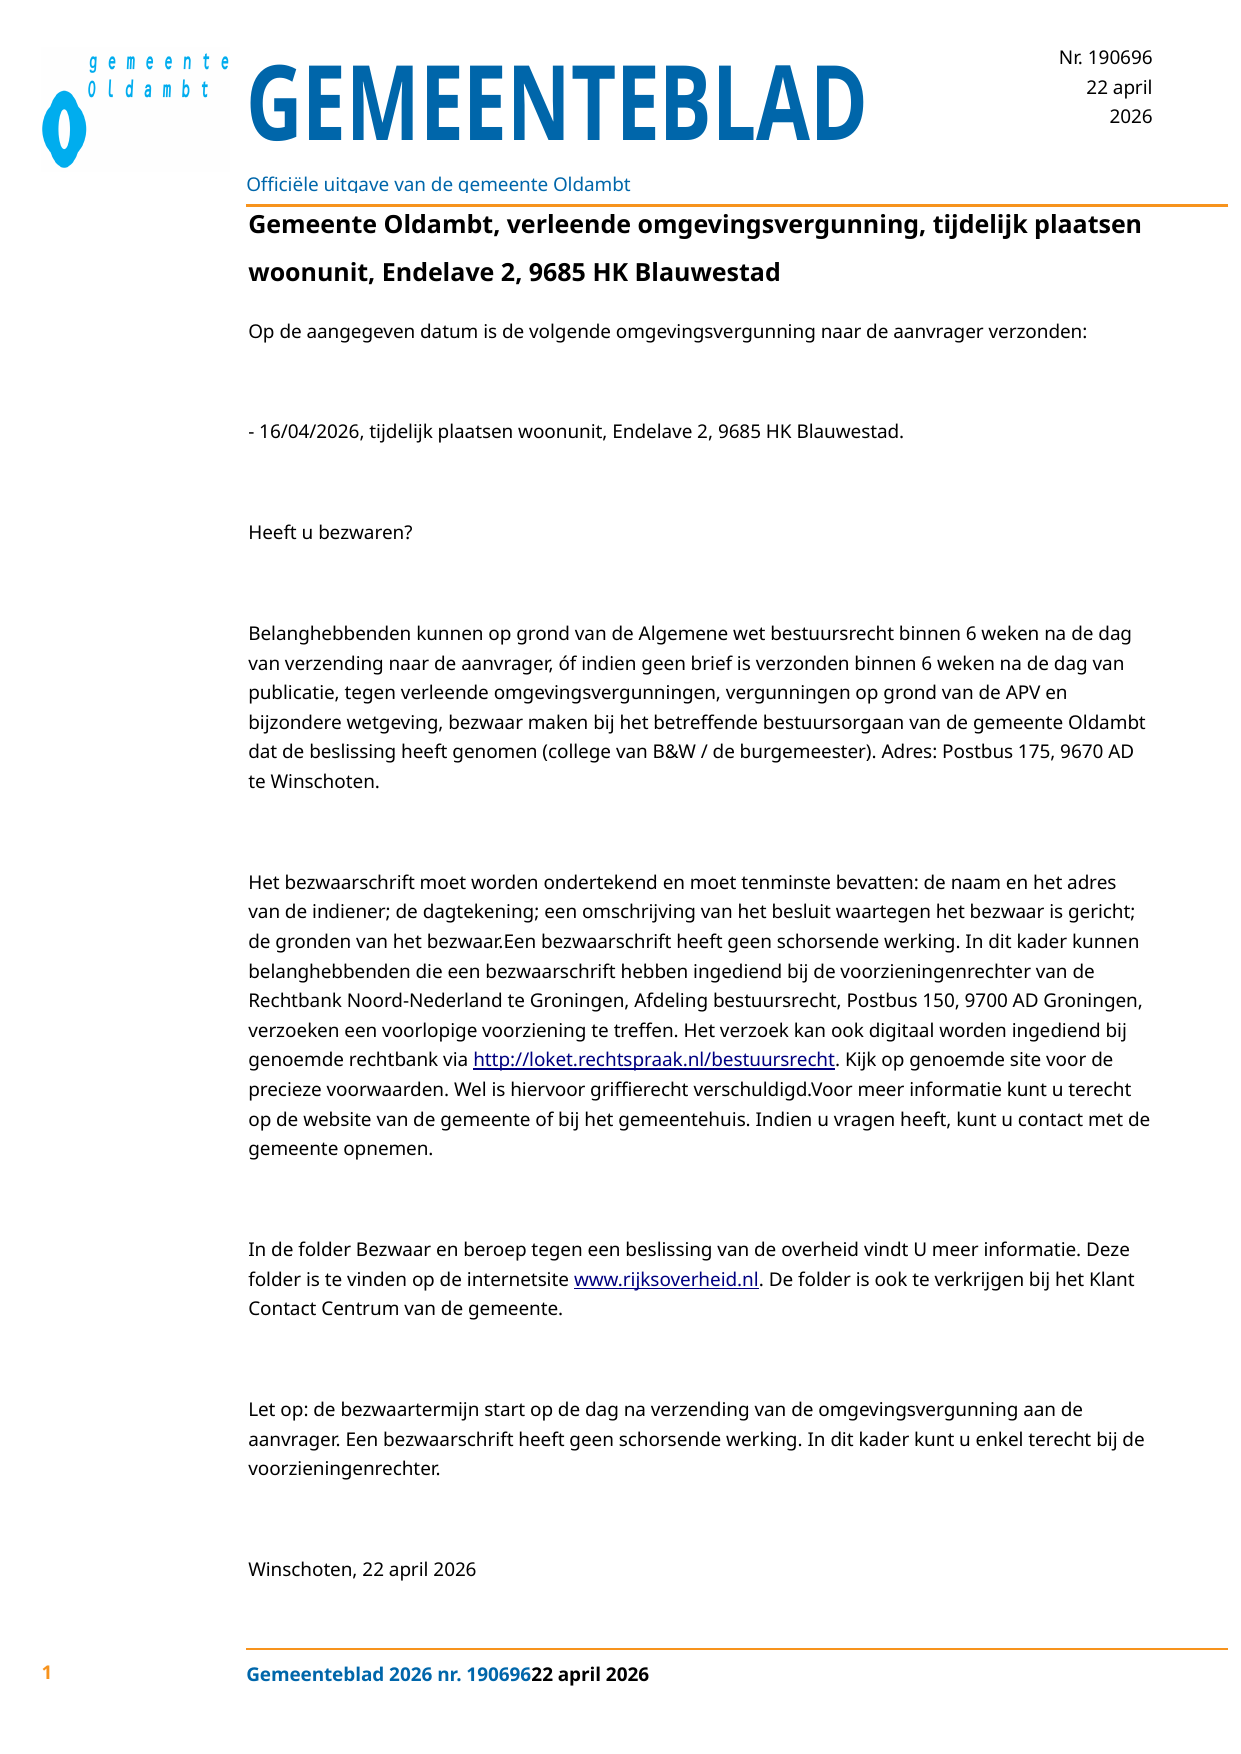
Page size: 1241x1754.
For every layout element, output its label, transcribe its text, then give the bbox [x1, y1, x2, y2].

text Het bezwaarschrift moet worden ondertekend en moet tenminste bevatten: de naam en het adres van de indiener; de dagtekening; een omschrijving van het besluit waartegen het bezwaar is gericht; de gronden van het bezwaar.Een bezwaarschrift heeft geen schorsende werking. In dit kader kunnen belanghebbenden die een bezwaarschrift hebben ingediend bij de voorzieningenrechter van de Rechtbank Noord-Nederland te Groningen, Afdeling bestuursrecht, Postbus 150, 9700 AD Groningen, verzoeken een voorlopige voorziening te treffen. Het verzoek kan ook digitaal worden ingediend bij genoemde rechtbank via http://loket.rechtspraak.nl/bestuursrecht. Kijk op genoemde site voor de precieze voorwaarden. Wel is hiervoor griffierecht verschuldigd.Voor meer informatie kunt u terecht op de website van de gemeente of bij het gemeentehuis. Indien u vragen heeft, kunt u contact met de gemeente opnemen. [248, 869, 1152, 1161]
text Op de aangegeven datum is de volgende omgevingsvergunning naar de aanvrager verzonden: [248, 318, 1152, 344]
text Gemeente Oldambt, verleende omgevingsvergunning, tijdelijk plaatsen woonunit, Endelave 2, 9685 HK Blauwestad [248, 207, 1152, 288]
text Heeft u bezwaren? [248, 519, 1152, 545]
text Let op: de bezwaartermijn start op de dag na verzending van de omgevingsvergunning aan de aanvrager. Een bezwaarschrift heeft geen schorsende werking. In dit kader kunt u enkel terecht bij de voorzieningenrechter. [248, 1396, 1152, 1481]
text Belanghebbenden kunnen op grond van de Algemene wet bestuursrecht binnen 6 weken na de dag van verzending naar de aanvrager, óf indien geen brief is verzonden binnen 6 weken na de dag van publicatie, tegen verleende omgevingsvergunningen, vergunningen op grond van de APV en bijzondere wetgeving, bezwaar maken bij het betreffende bestuursorgaan van de gemeente Oldambt dat de beslissing heeft genomen (college van B&W / de burgemeester). Adres: Postbus 175, 9670 AD te Winschoten. [248, 620, 1152, 794]
text Winschoten, 22 april 2026 [248, 1556, 1152, 1582]
text - 16/04/2026, tijdelijk plaatsen woonunit, Endelave 2, 9685 HK Blauwestad. [248, 419, 1152, 444]
picture [41, 47, 231, 172]
text In de folder Bezwaar en beroep tegen een beslissing van de overheid vindt U meer informatie. Deze folder is te vinden op de internetsite www.rijksoverheid.nl. De folder is ook te verkrijgen bij het Klant Contact Centrum van de gemeente. [248, 1236, 1152, 1321]
